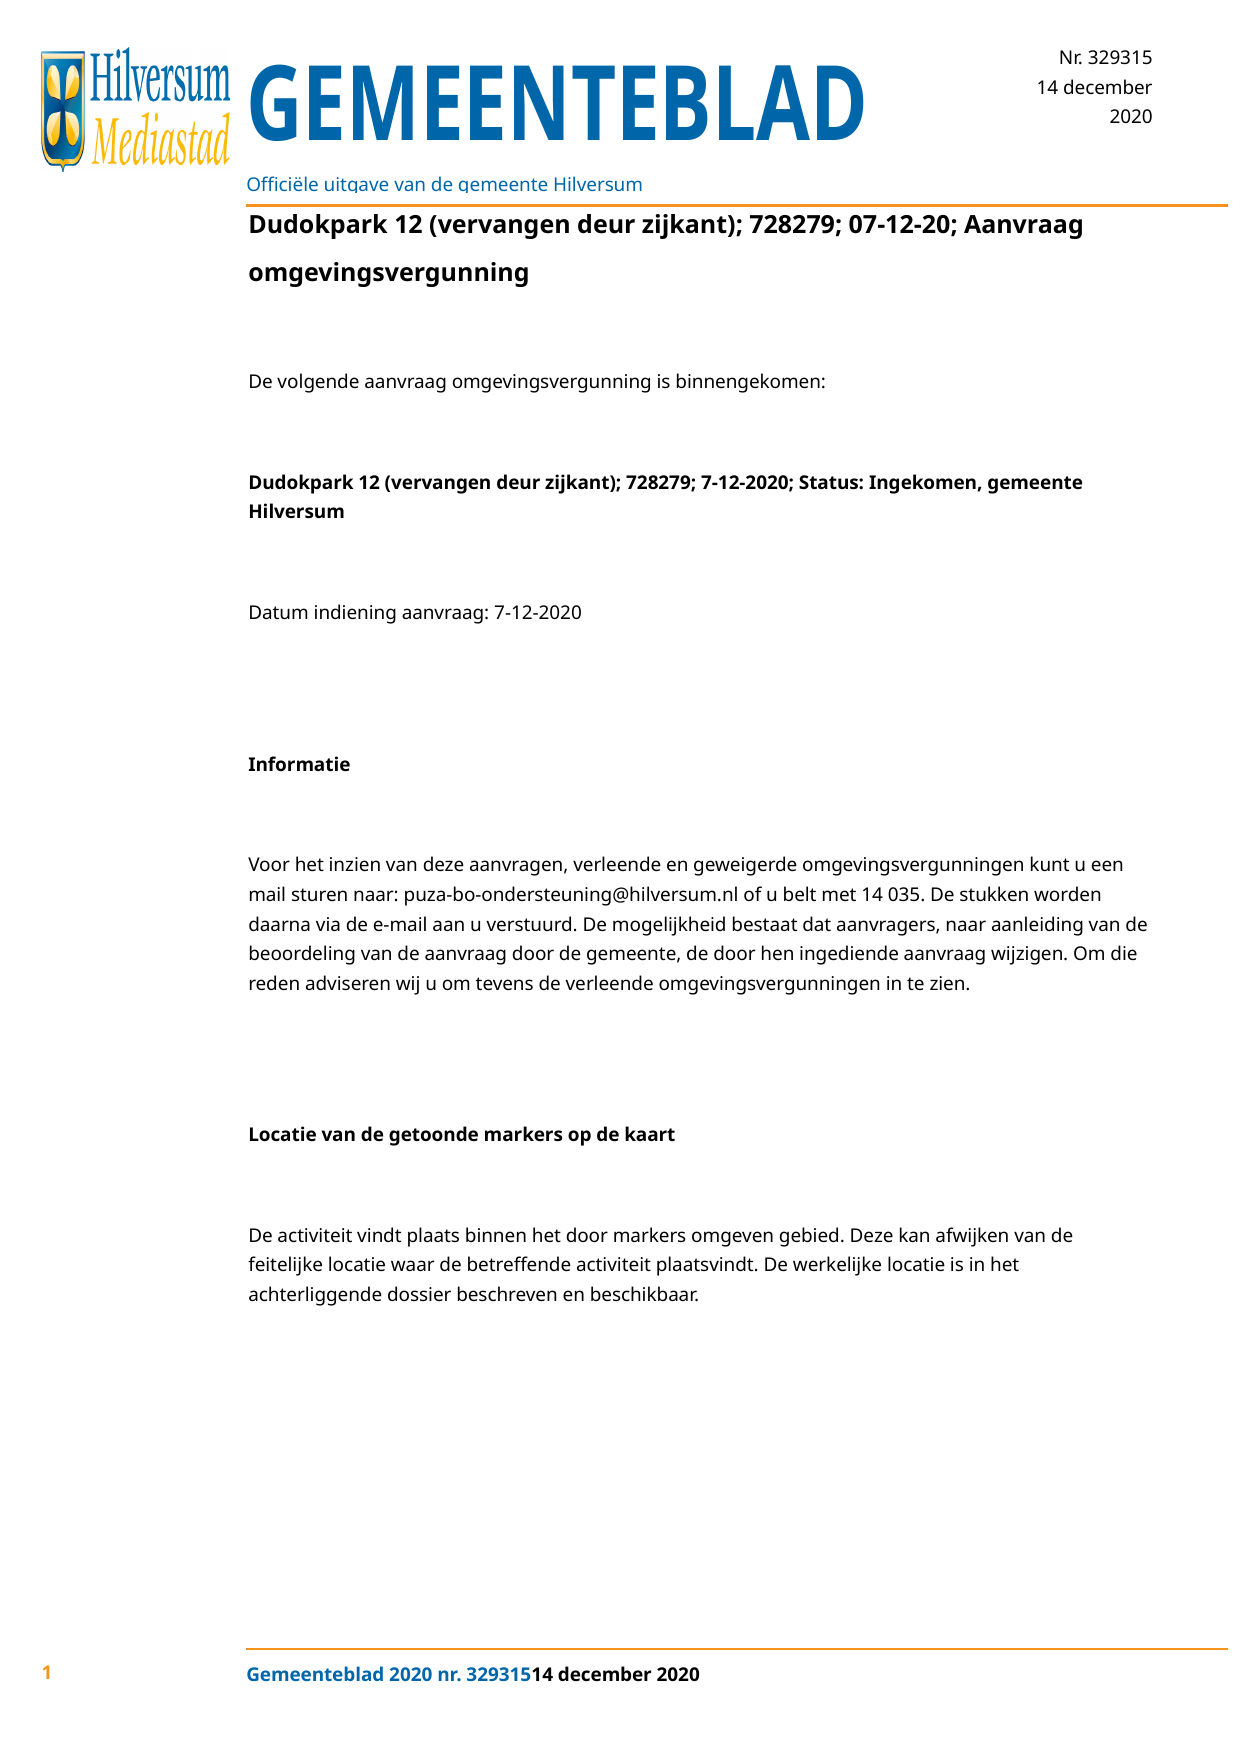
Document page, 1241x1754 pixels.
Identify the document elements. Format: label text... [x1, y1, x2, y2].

text Locatie van de getoonde markers op de kaart [248, 1121, 1152, 1147]
text De activiteit vindt plaats binnen het door markers omgeven gebied. Deze kan afwijken van de feitelijke locatie waar de betreffende activiteit plaatsvindt. De werkelijke locatie is in het achterliggende dossier beschreven en beschikbaar. [248, 1222, 1152, 1307]
text De volgende aanvraag omgevingsvergunning is binnengekomen: [248, 368, 1152, 394]
text Voor het inzien van deze aanvragen, verleende en geweigerde omgevingsvergunningen kunt u een mail sturen naar: puza-bo-ondersteuning@hilversum.nl of u belt met 14 035. De stukken worden daarna via de e-mail aan u verstuurd. De mogelijkheid bestaat dat aanvragers, naar aanleiding van de beoordeling van de aanvraag door de gemeente, de door hen ingediende aanvraag wijzigen. Om die reden adviseren wij u om tevens de verleende omgevingsvergunningen in te zien. [248, 852, 1152, 996]
text Datum indiening aanvraag: 7-12-2020 [248, 599, 1152, 625]
picture [41, 47, 231, 172]
text Dudokpark 12 (vervangen deur zijkant); 728279; 7-12-2020; Status: Ingekomen, gemeente Hilversum [248, 469, 1152, 524]
text Informatie [248, 751, 1152, 777]
text Dudokpark 12 (vervangen deur zijkant); 728279; 07-12-20; Aanvraag omgevingsvergunning [248, 207, 1152, 288]
